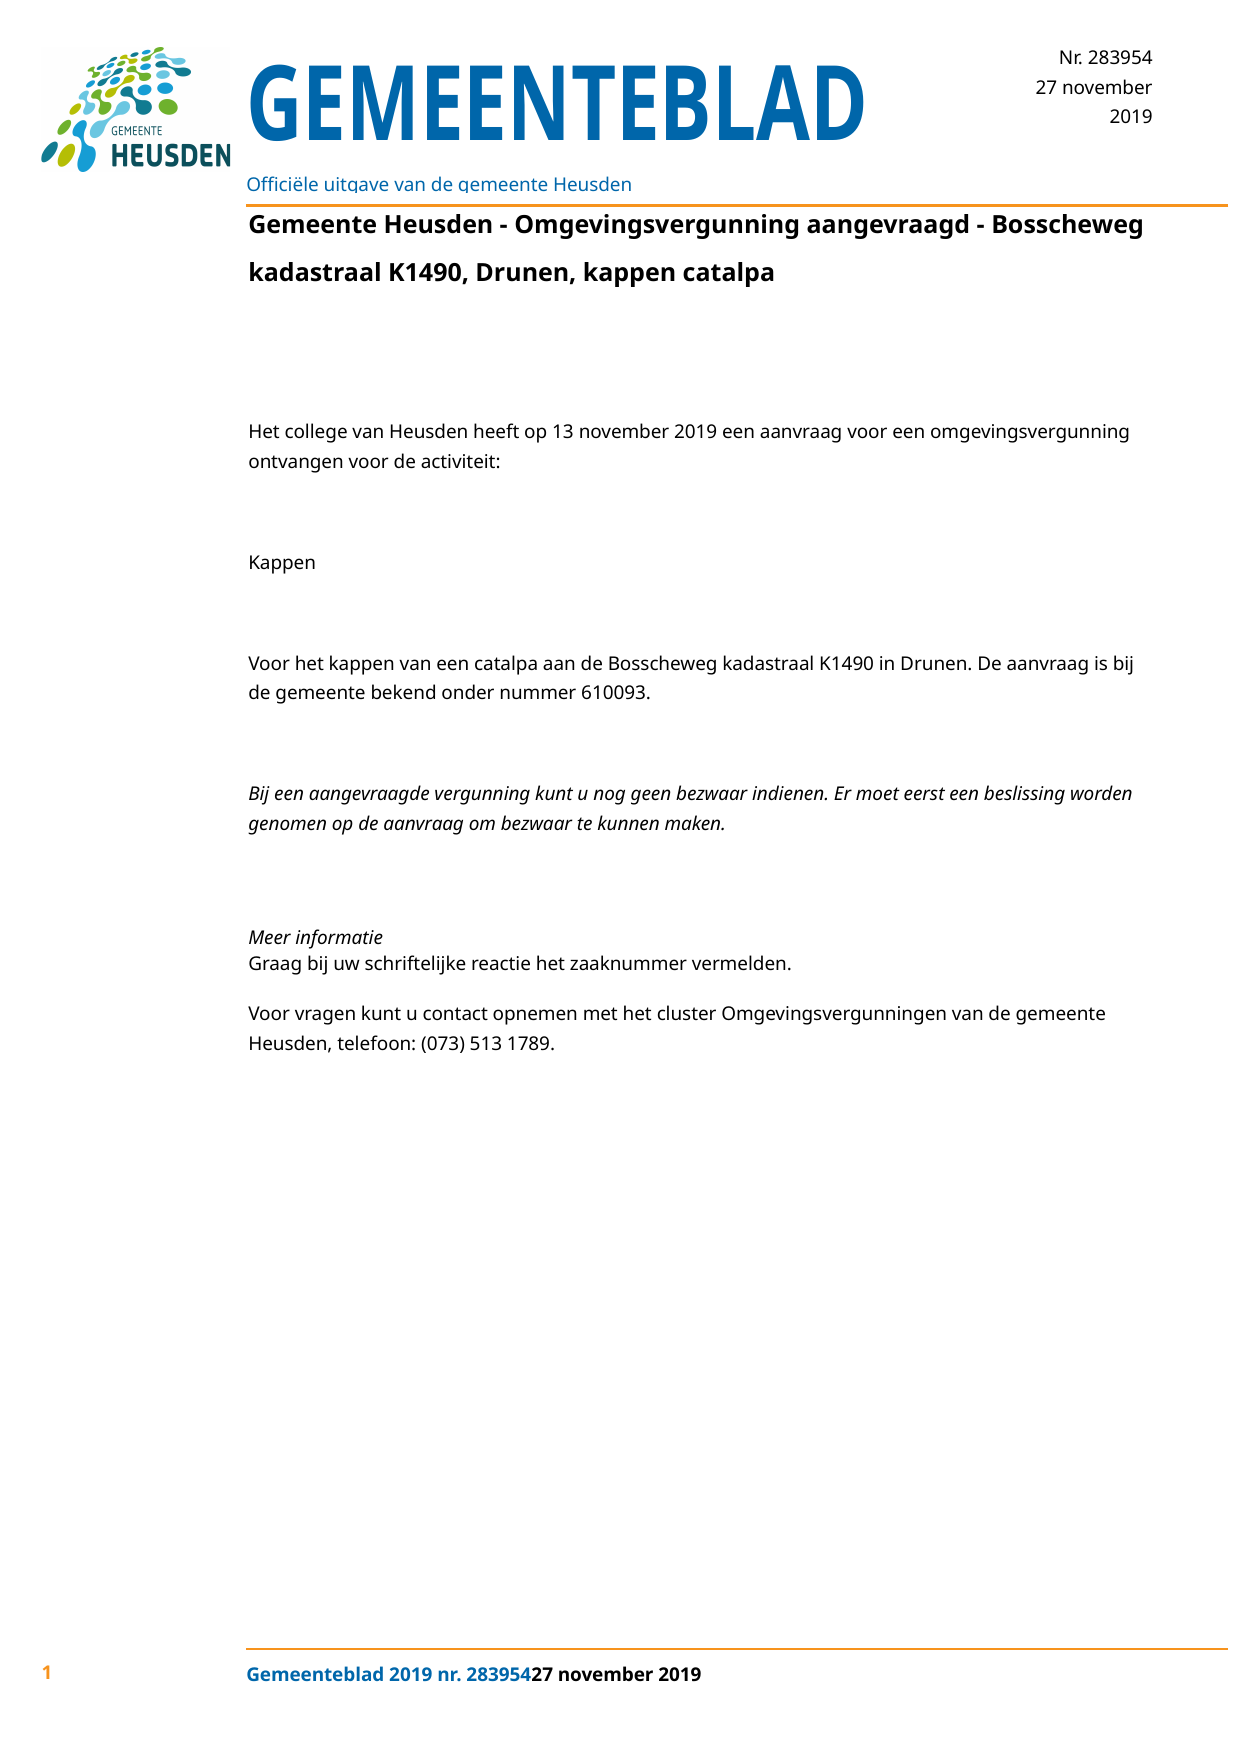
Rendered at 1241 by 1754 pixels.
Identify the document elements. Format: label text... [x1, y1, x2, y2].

text Graag bij uw schriftelijke reactie het zaaknummer vermelden. [248, 950, 1152, 976]
text Gemeente Heusden - Omgevingsvergunning aangevraagd - Bosscheweg kadastraal K1490, Drunen, kappen catalpa [248, 207, 1152, 288]
text Meer informatie [248, 924, 1152, 950]
picture [41, 47, 231, 172]
text Voor het kappen van een catalpa aan de Bosscheweg kadastraal K1490 in Drunen. De aanvraag is bij de gemeente bekend onder nummer 610093. [248, 650, 1152, 705]
text Het college van Heusden heeft op 13 november 2019 een aanvraag voor een omgevingsvergunning ontvangen voor de activiteit: [248, 419, 1152, 474]
text Kappen [248, 549, 1152, 575]
text Voor vragen kunt u contact opnemen met het cluster Omgevingsvergunningen van de gemeente Heusden, telefoon: (073) 513 1789. [248, 1001, 1152, 1056]
text Bij een aangevraagde vergunning kunt u nog geen bezwaar indienen. Er moet eerst een beslissing worden genomen op de aanvraag om bezwaar te kunnen maken. [248, 780, 1152, 836]
